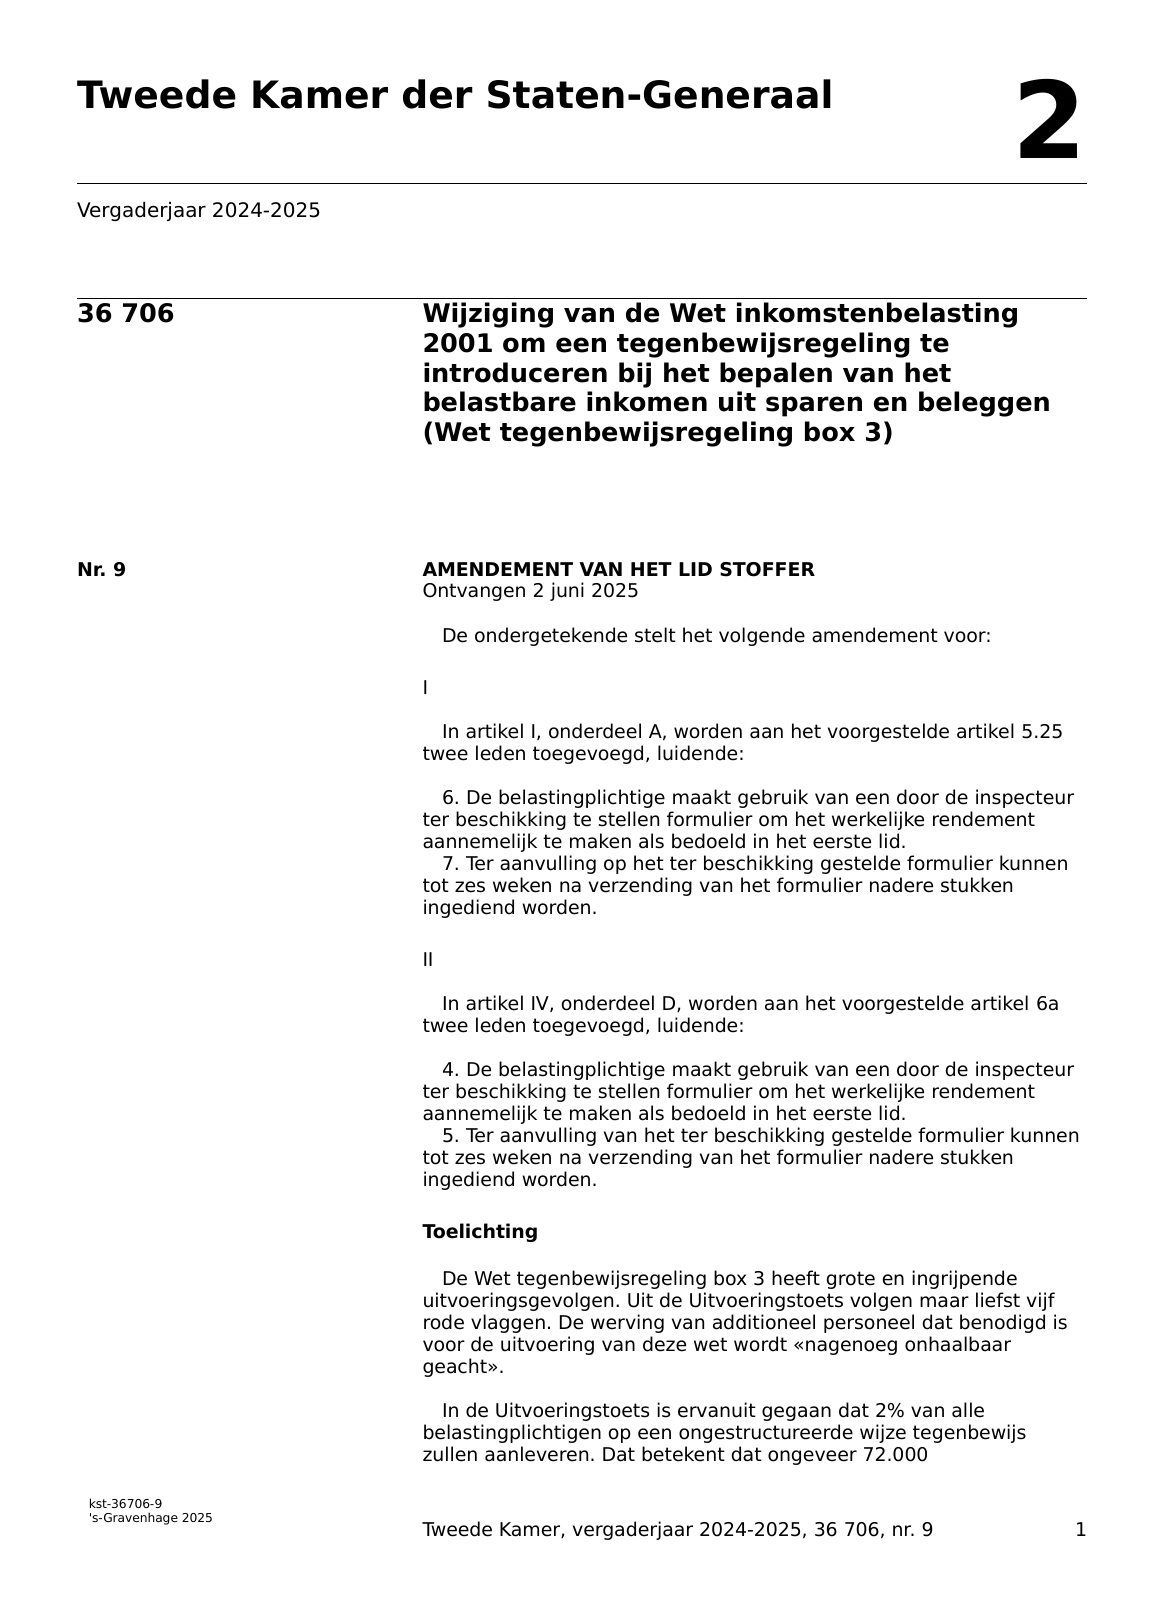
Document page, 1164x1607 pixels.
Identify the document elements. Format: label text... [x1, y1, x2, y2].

subtitle Toelichting [422, 1221, 1087, 1243]
text De Wet tegenbewijsregeling box 3 heeft grote en ingrijpende uitvoeringsgevolgen. Uit de Uitvoeringstoets volgen maar liefst vijf rode vlaggen. De werving van additioneel personeel dat benodigd is voor de uitvoering van deze wet wordt «nagenoeg onhaalbaar geacht». [422, 1268, 1087, 1378]
text 's-Gravenhage 2025 [88, 1511, 323, 1525]
subtitle 36 706 Wijziging van de Wet inkomstenbelasting 2001 om een tegenbewijsregeling te introduceren bij het bepalen van het belastbare inkomen uit sparen en beleggen (Wet tegenbewijsregeling box 3) [77, 299, 1087, 447]
table_header 2 [886, 59, 1087, 183]
table_header Tweede Kamer der Staten-Generaal [77, 59, 886, 183]
text kst-36706-9 [88, 1497, 323, 1511]
text In artikel I, onderdeel A, worden aan het voorgestelde artikel 5.25 twee leden toegevoegd, luidende: [422, 721, 1087, 765]
text In de Uitvoeringstoets is ervanuit gegaan dat 2% van alle belastingplichtigen op een ongestructureerde wijze tegenbewijs zullen aanleveren. Dat betekent dat ongeveer 72.000 [422, 1400, 1087, 1466]
text 7. Ter aanvulling op het ter beschikking gestelde formulier kunnen tot zes weken na verzending van het formulier nadere stukken ingediend worden. [422, 853, 1087, 919]
text Ontvangen 2 juni 2025 [422, 580, 1087, 602]
text De ondergetekende stelt het volgende amendement voor: [422, 624, 1087, 647]
text 6. De belastingplichtige maakt gebruik van een door de inspecteur ter beschikking te stellen formulier om het werkelijke rendement aannemelijk te maken als bedoeld in het eerste lid. [422, 787, 1087, 853]
subtitle II [422, 949, 1087, 971]
subtitle Nr. 9 AMENDEMENT VAN HET LID STOFFER [77, 558, 1087, 580]
text 4. De belastingplichtige maakt gebruik van een door de inspecteur ter beschikking te stellen formulier om het werkelijke rendement aannemelijk te maken als bedoeld in het eerste lid. [422, 1059, 1087, 1125]
text In artikel IV, onderdeel D, worden aan het voorgestelde artikel 6a twee leden toegevoegd, luidende: [422, 993, 1087, 1037]
text 5. Ter aanvulling van het ter beschikking gestelde formulier kunnen tot zes weken na verzending van het formulier nadere stukken ingediend worden. [422, 1125, 1087, 1191]
subtitle I [422, 677, 1087, 698]
table_cell Vergaderjaar 2024-2025 [77, 184, 1087, 298]
